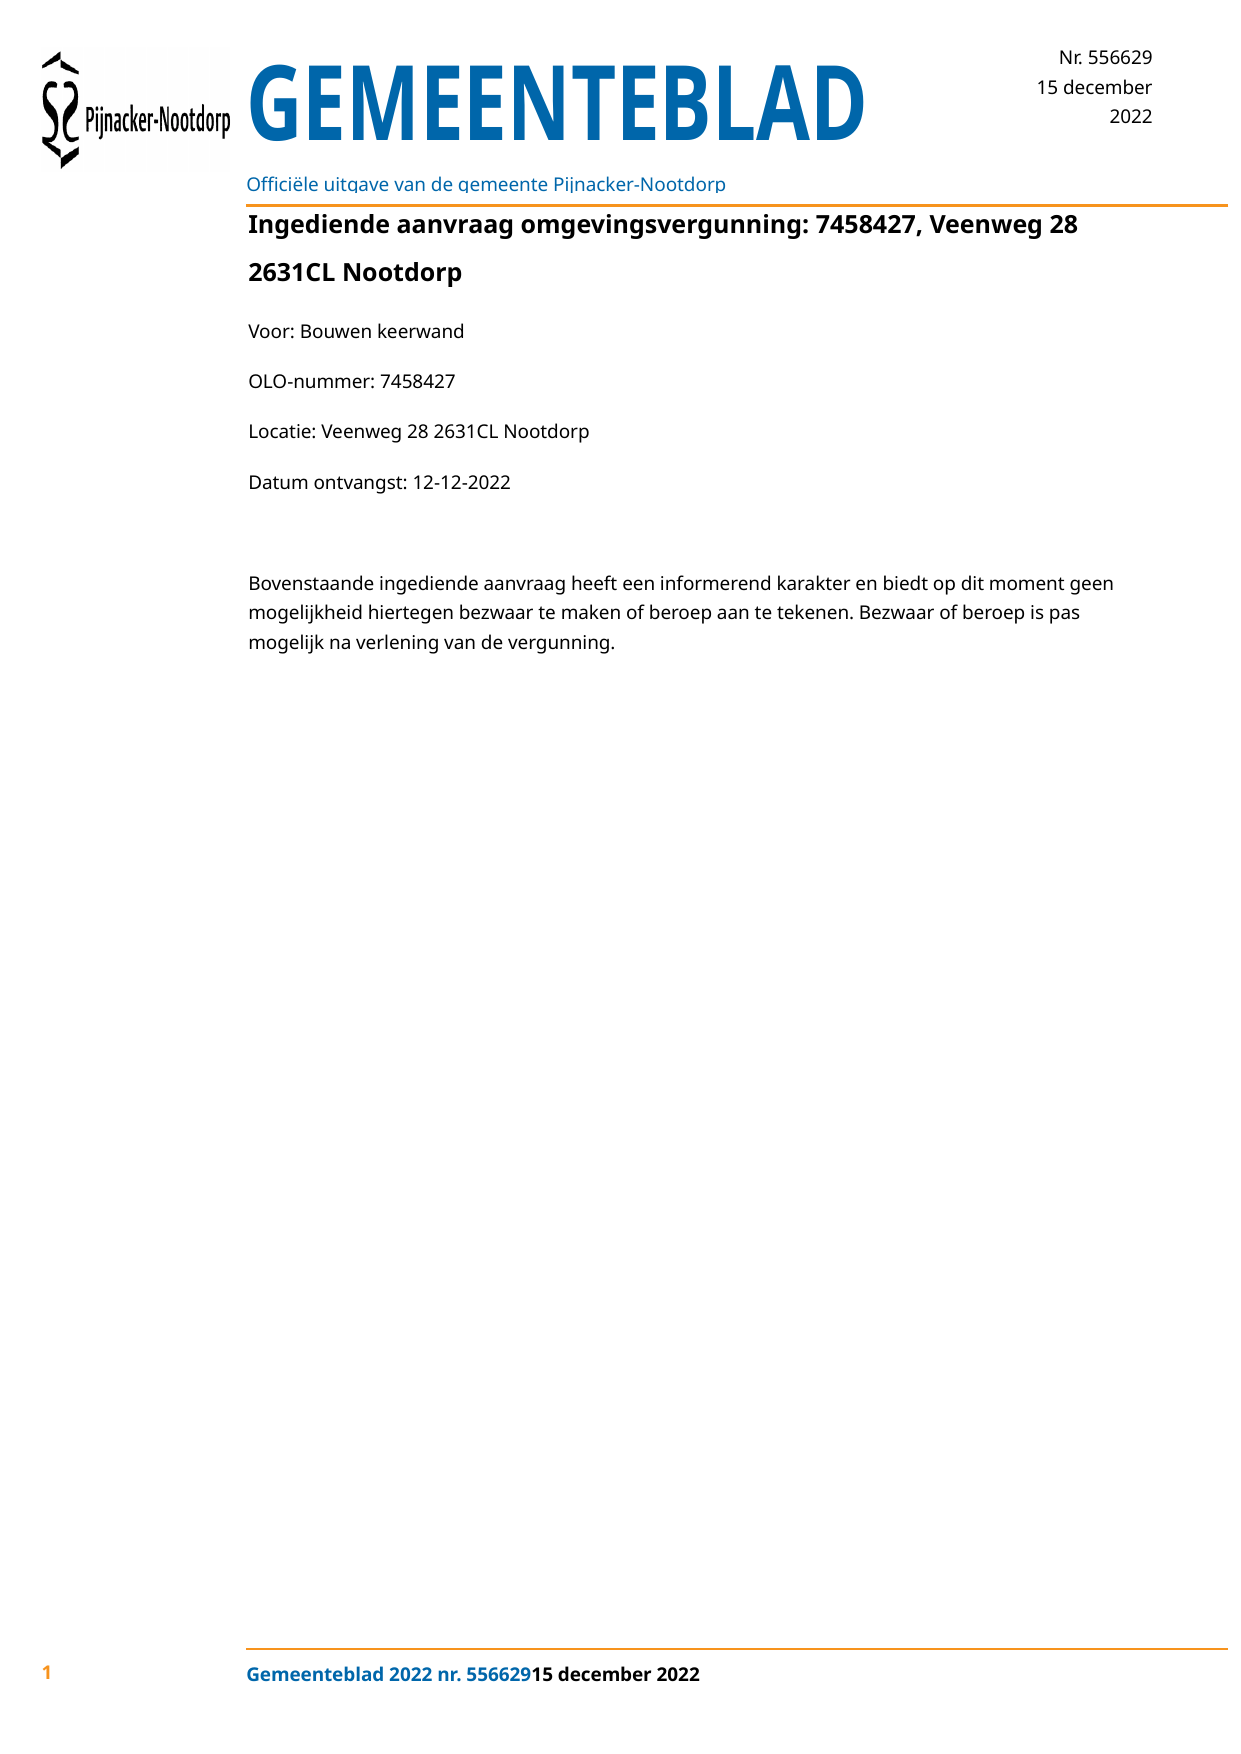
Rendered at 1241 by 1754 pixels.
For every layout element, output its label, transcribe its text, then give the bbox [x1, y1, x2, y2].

text Datum ontvangst: 12-12-2022 [248, 469, 1152, 495]
text Ingediende aanvraag omgevingsvergunning: 7458427, Veenweg 28 2631CL Nootdorp [248, 207, 1152, 288]
picture [41, 47, 231, 172]
text OLO-nummer: 7458427 [248, 368, 1152, 394]
text Locatie: Veenweg 28 2631CL Nootdorp [248, 419, 1152, 444]
text Voor: Bouwen keerwand [248, 318, 1152, 344]
text Bovenstaande ingediende aanvraag heeft een informerend karakter en biedt op dit moment geen mogelijkheid hiertegen bezwaar te maken of beroep aan te tekenen. Bezwaar of beroep is pas mogelijk na verlening van de vergunning. [248, 570, 1152, 655]
